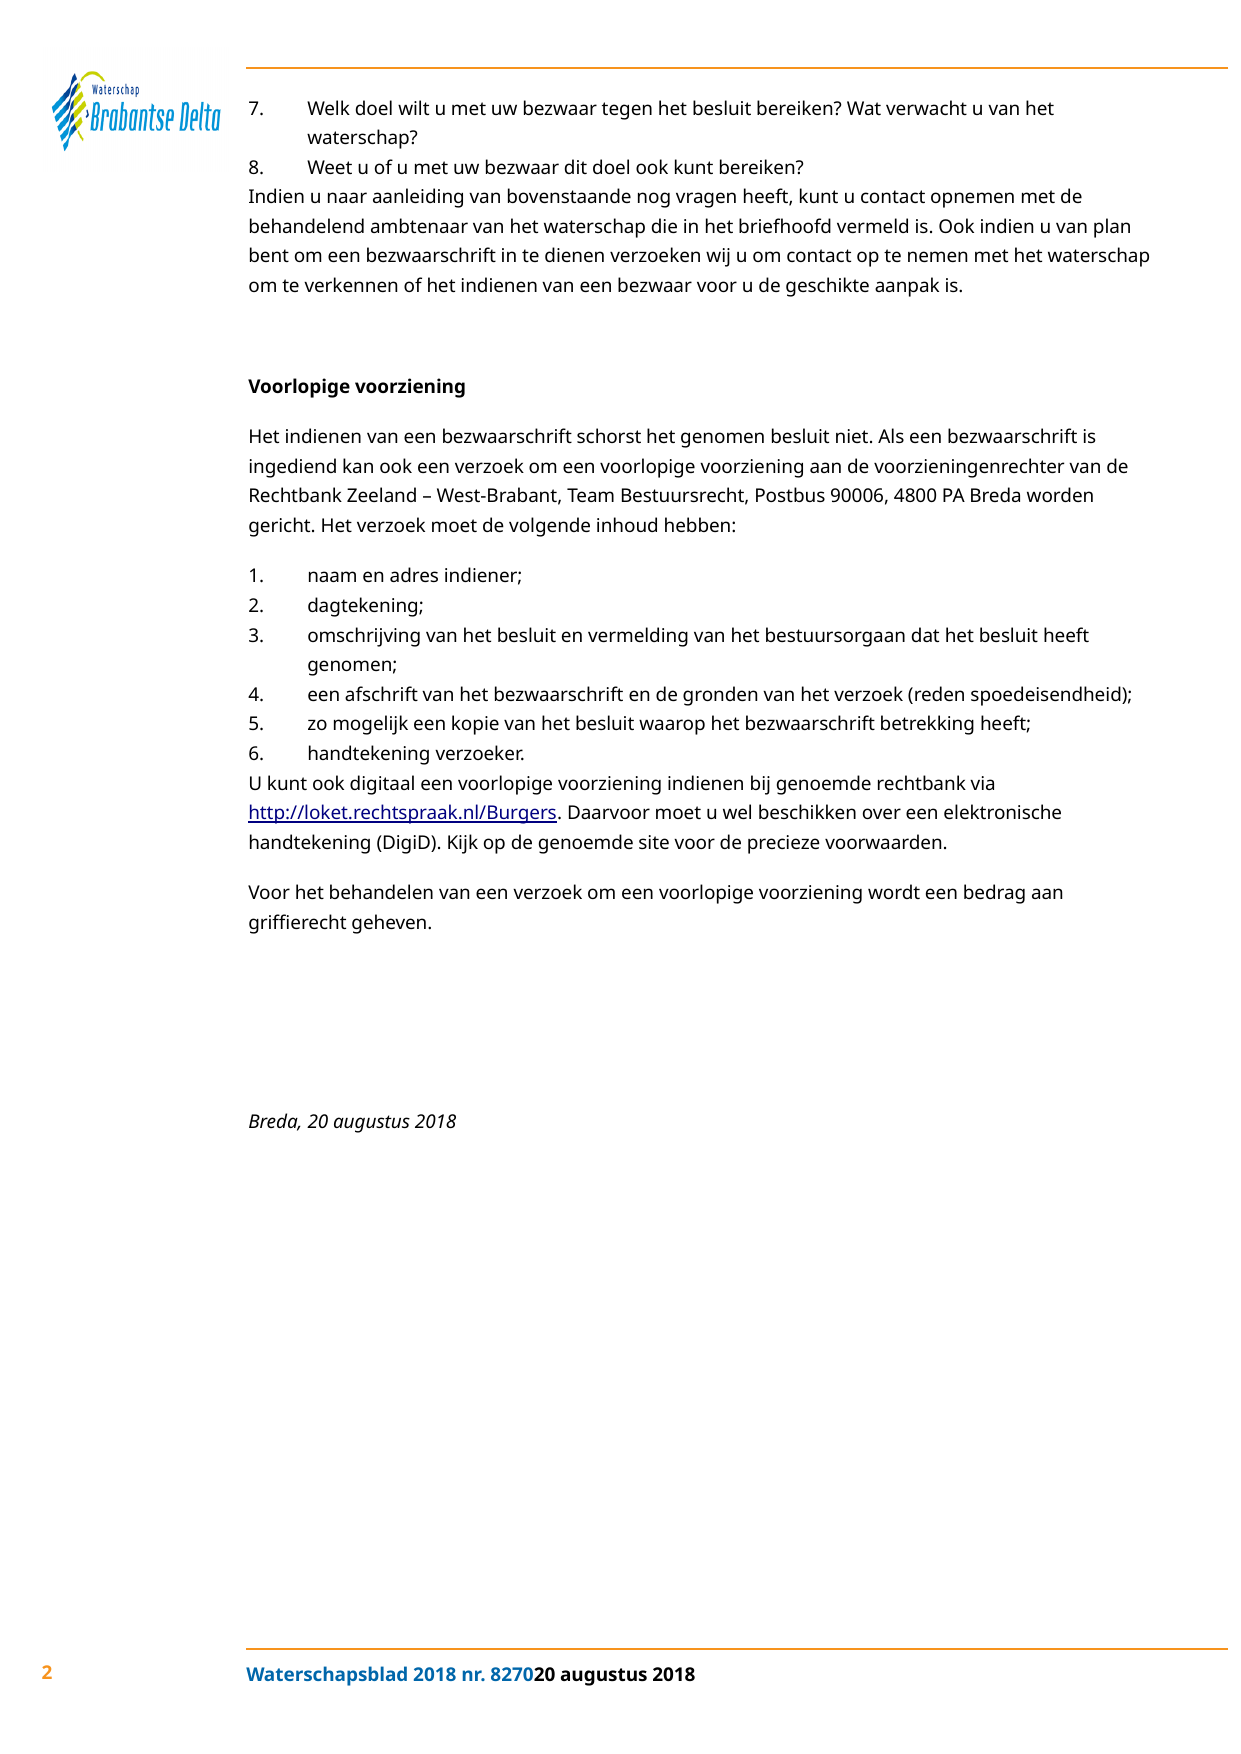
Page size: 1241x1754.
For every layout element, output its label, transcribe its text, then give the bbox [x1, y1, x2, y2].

text Het indienen van een bezwaarschrift schorst het genomen besluit niet. Als een bezwaarschrift is ingediend kan ook een verzoek om een voorlopige voorziening aan de voorzieningenrechter van de Rechtbank Zeeland – West-Brabant, Team Bestuursrecht, Postbus 90006, 4800 PA Breda worden gericht. Het verzoek moet de volgende inhoud hebben: [248, 423, 1152, 538]
list zo mogelijk een kopie van het besluit waarop het bezwaarschrift betrekking heeft; [248, 711, 1152, 736]
list handtekening verzoeker. [248, 740, 1152, 766]
text Voorlopige voorziening [248, 373, 1152, 399]
text Indien u naar aanleiding van bovenstaande nog vragen heeft, kunt u contact opnemen met de behandelend ambtenaar van het waterschap die in het briefhoofd vermeld is. Ook indien u van plan bent om een bezwaarschrift in te dienen verzoeken wij u om contact op te nemen met het waterschap om te verkennen of het indienen van een bezwaar voor u de geschikte aanpak is. [248, 183, 1152, 298]
list Welk doel wilt u met uw bezwaar tegen het besluit bereiken? Wat verwacht u van het waterschap? [248, 95, 1152, 150]
picture [41, 47, 231, 172]
list Weet u of u met uw bezwaar dit doel ook kunt bereiken? [248, 154, 1152, 180]
list een afschrift van het bezwaarschrift en de gronden van het verzoek (reden spoedeisendheid); [248, 681, 1152, 707]
text Voor het behandelen van een verzoek om een voorlopige voorziening wordt een bedrag aan griffierecht geheven. [248, 879, 1152, 935]
list omschrijving van het besluit en vermelding van het bestuursorgaan dat het besluit heeft genomen; [248, 622, 1152, 677]
text U kunt ook digitaal een voorlopige voorziening indienen bij genoemde rechtbank via http://loket.rechtspraak.nl/Burgers. Daarvoor moet u wel beschikken over een elektronische handtekening (DigiD). Kijk op de genoemde site voor de precieze voorwaarden. [248, 770, 1152, 855]
list naam en adres indiener; [248, 563, 1152, 588]
text Breda, 20 augustus 2018 [248, 1108, 1152, 1134]
list dagtekening; [248, 592, 1152, 618]
